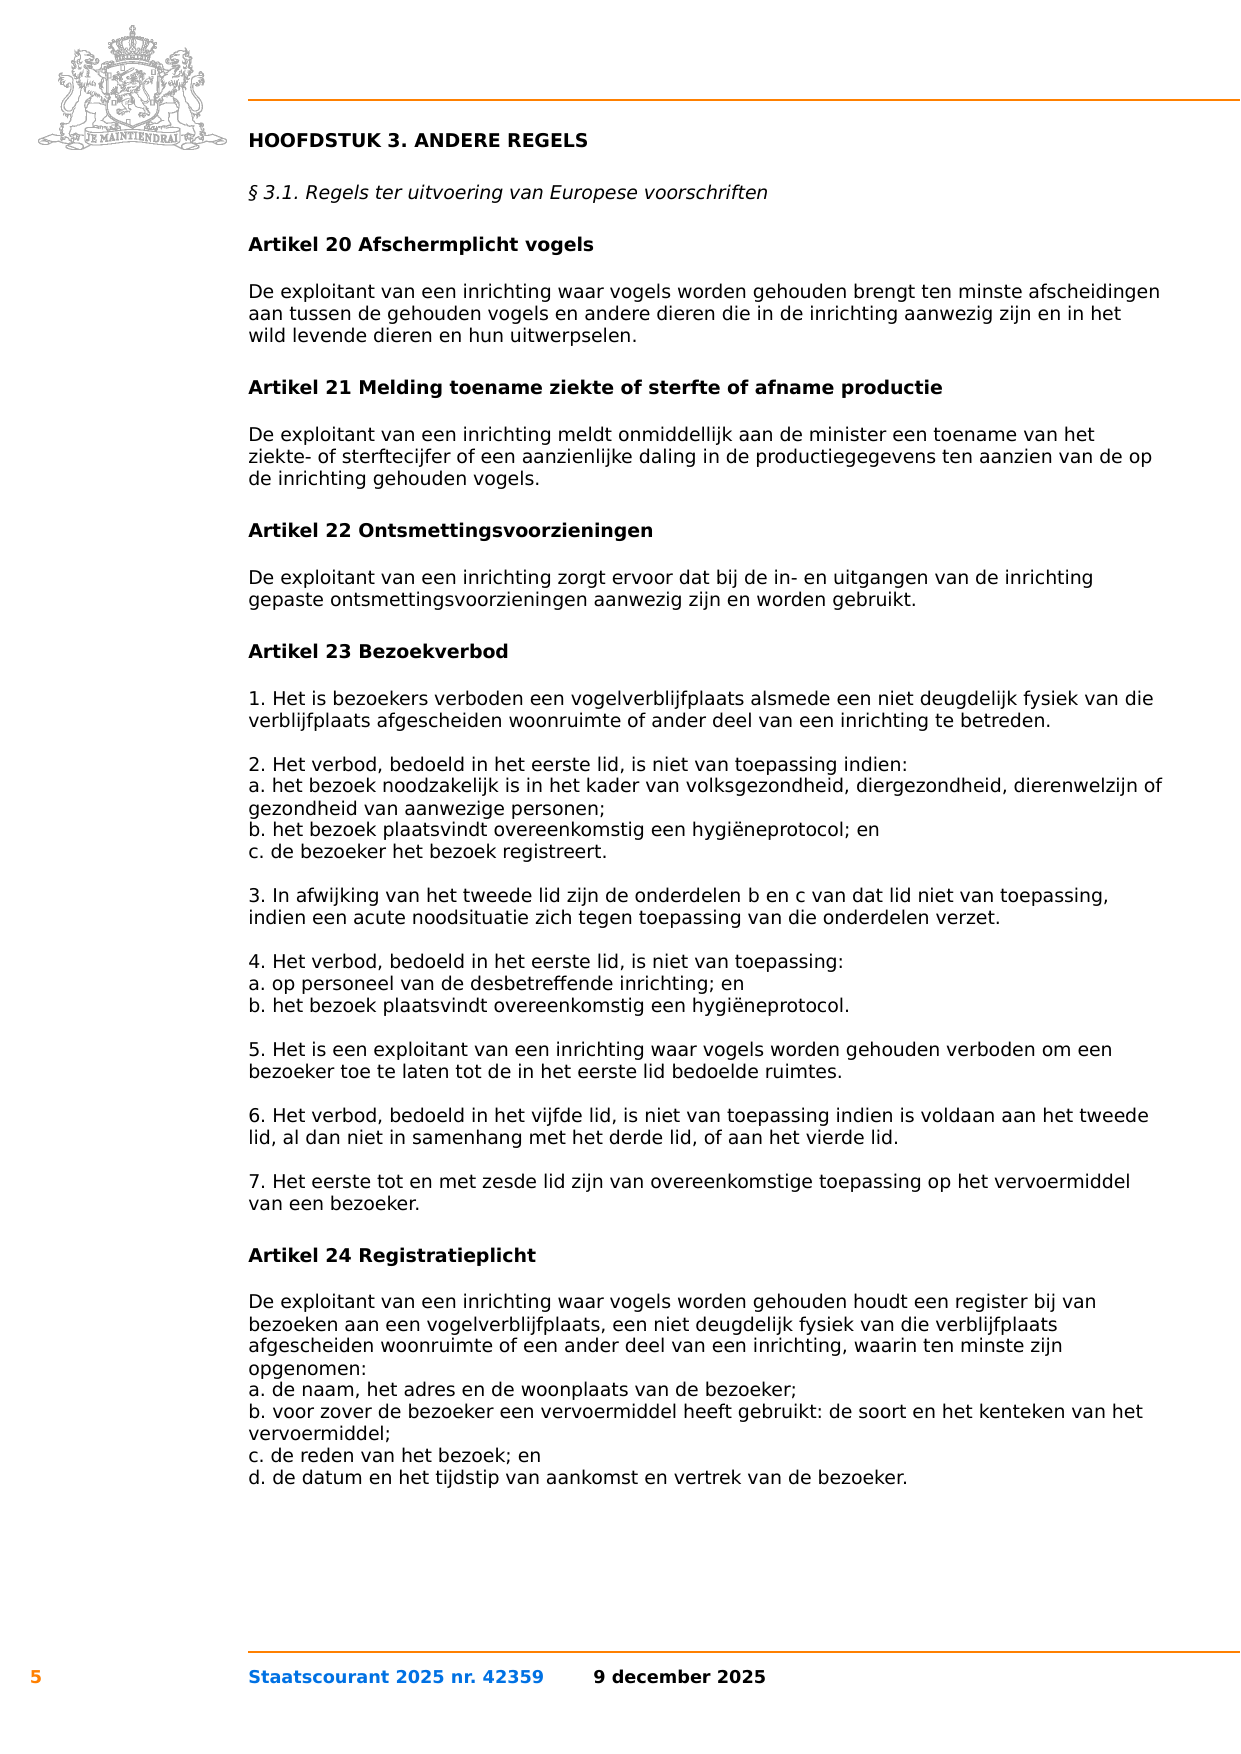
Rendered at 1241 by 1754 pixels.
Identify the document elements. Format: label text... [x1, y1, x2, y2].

text De exploitant van een inrichting waar vogels worden gehouden brengt ten minste afscheidingen aan tussen de gehouden vogels en andere dieren die in de inrichting aanwezig zijn en in het wild levende dieren en hun uitwerpselen. [248, 281, 1163, 347]
subtitle § 3.1. Regels ter uitvoering van Europese voorschriften [248, 182, 1163, 204]
text 7. Het eerste tot en met zesde lid zijn van overeenkomstige toepassing op het vervoermiddel van een bezoeker. [248, 1171, 1163, 1214]
text 6. Het verbod, bedoeld in het vijfde lid, is niet van toepassing indien is voldaan aan het tweede lid, al dan niet in samenhang met het derde lid, of aan het vierde lid. [248, 1105, 1163, 1149]
text b. het bezoek plaatsvindt overeenkomstig een hygiëneprotocol. [248, 995, 1163, 1017]
text c. de reden van het bezoek; en [248, 1445, 1163, 1467]
text 4. Het verbod, bedoeld in het eerste lid, is niet van toepassing: [248, 951, 1163, 973]
subtitle Artikel 20 Afschermplicht vogels [248, 234, 1163, 256]
text 3. In afwijking van het tweede lid zijn de onderdelen b en c van dat lid niet van toepassing, indien een acute noodsituatie zich tegen toepassing van die onderdelen verzet. [248, 885, 1163, 929]
text De exploitant van een inrichting waar vogels worden gehouden houdt een register bij van bezoeken aan een vogelverblijfplaats, een niet deugdelijk fysiek van die verblijfplaats afgescheiden woonruimte of een ander deel van een inrichting, waarin ten minste zijn opgenomen: [248, 1291, 1163, 1379]
text d. de datum en het tijdstip van aankomst en vertrek van de bezoeker. [248, 1467, 1163, 1489]
text De exploitant van een inrichting meldt onmiddellijk aan de minister een toename van het ziekte- of sterftecijfer of een aanzienlijke daling in de productiegegevens ten aanzien van de op de inrichting gehouden vogels. [248, 424, 1163, 490]
text a. op personeel van de desbetreffende inrichting; en [248, 973, 1163, 995]
subtitle Artikel 24 Registratieplicht [248, 1244, 1163, 1266]
text a. de naam, het adres en de woonplaats van de bezoeker; [248, 1379, 1163, 1401]
subtitle Artikel 23 Bezoekverbod [248, 641, 1163, 663]
text 2. Het verbod, bedoeld in het eerste lid, is niet van toepassing indien: [248, 753, 1163, 775]
text a. het bezoek noodzakelijk is in het kader van volksgezondheid, diergezondheid, dierenwelzijn of gezondheid van aanwezige personen; [248, 775, 1163, 819]
subtitle Artikel 22 Ontsmettingsvoorzieningen [248, 520, 1163, 542]
text c. de bezoeker het bezoek registreert. [248, 841, 1163, 863]
text b. voor zover de bezoeker een vervoermiddel heeft gebruikt: de soort en het kenteken van het vervoermiddel; [248, 1401, 1163, 1445]
subtitle HOOFDSTUK 3. ANDERE REGELS [248, 130, 1163, 152]
text De exploitant van een inrichting zorgt ervoor dat bij de in- en uitgangen van de inrichting gepaste ontsmettingsvoorzieningen aanwezig zijn en worden gebruikt. [248, 567, 1163, 611]
text 1. Het is bezoekers verboden een vogelverblijfplaats alsmede een niet deugdelijk fysiek van die verblijfplaats afgescheiden woonruimte of ander deel van een inrichting te betreden. [248, 688, 1163, 732]
text b. het bezoek plaatsvindt overeenkomstig een hygiëneprotocol; en [248, 819, 1163, 841]
subtitle Artikel 21 Melding toename ziekte of sterfte of afname productie [248, 377, 1163, 399]
text 5. Het is een exploitant van een inrichting waar vogels worden gehouden verboden om een bezoeker toe te laten tot de in het eerste lid bedoelde ruimtes. [248, 1039, 1163, 1083]
picture [38, 25, 227, 150]
